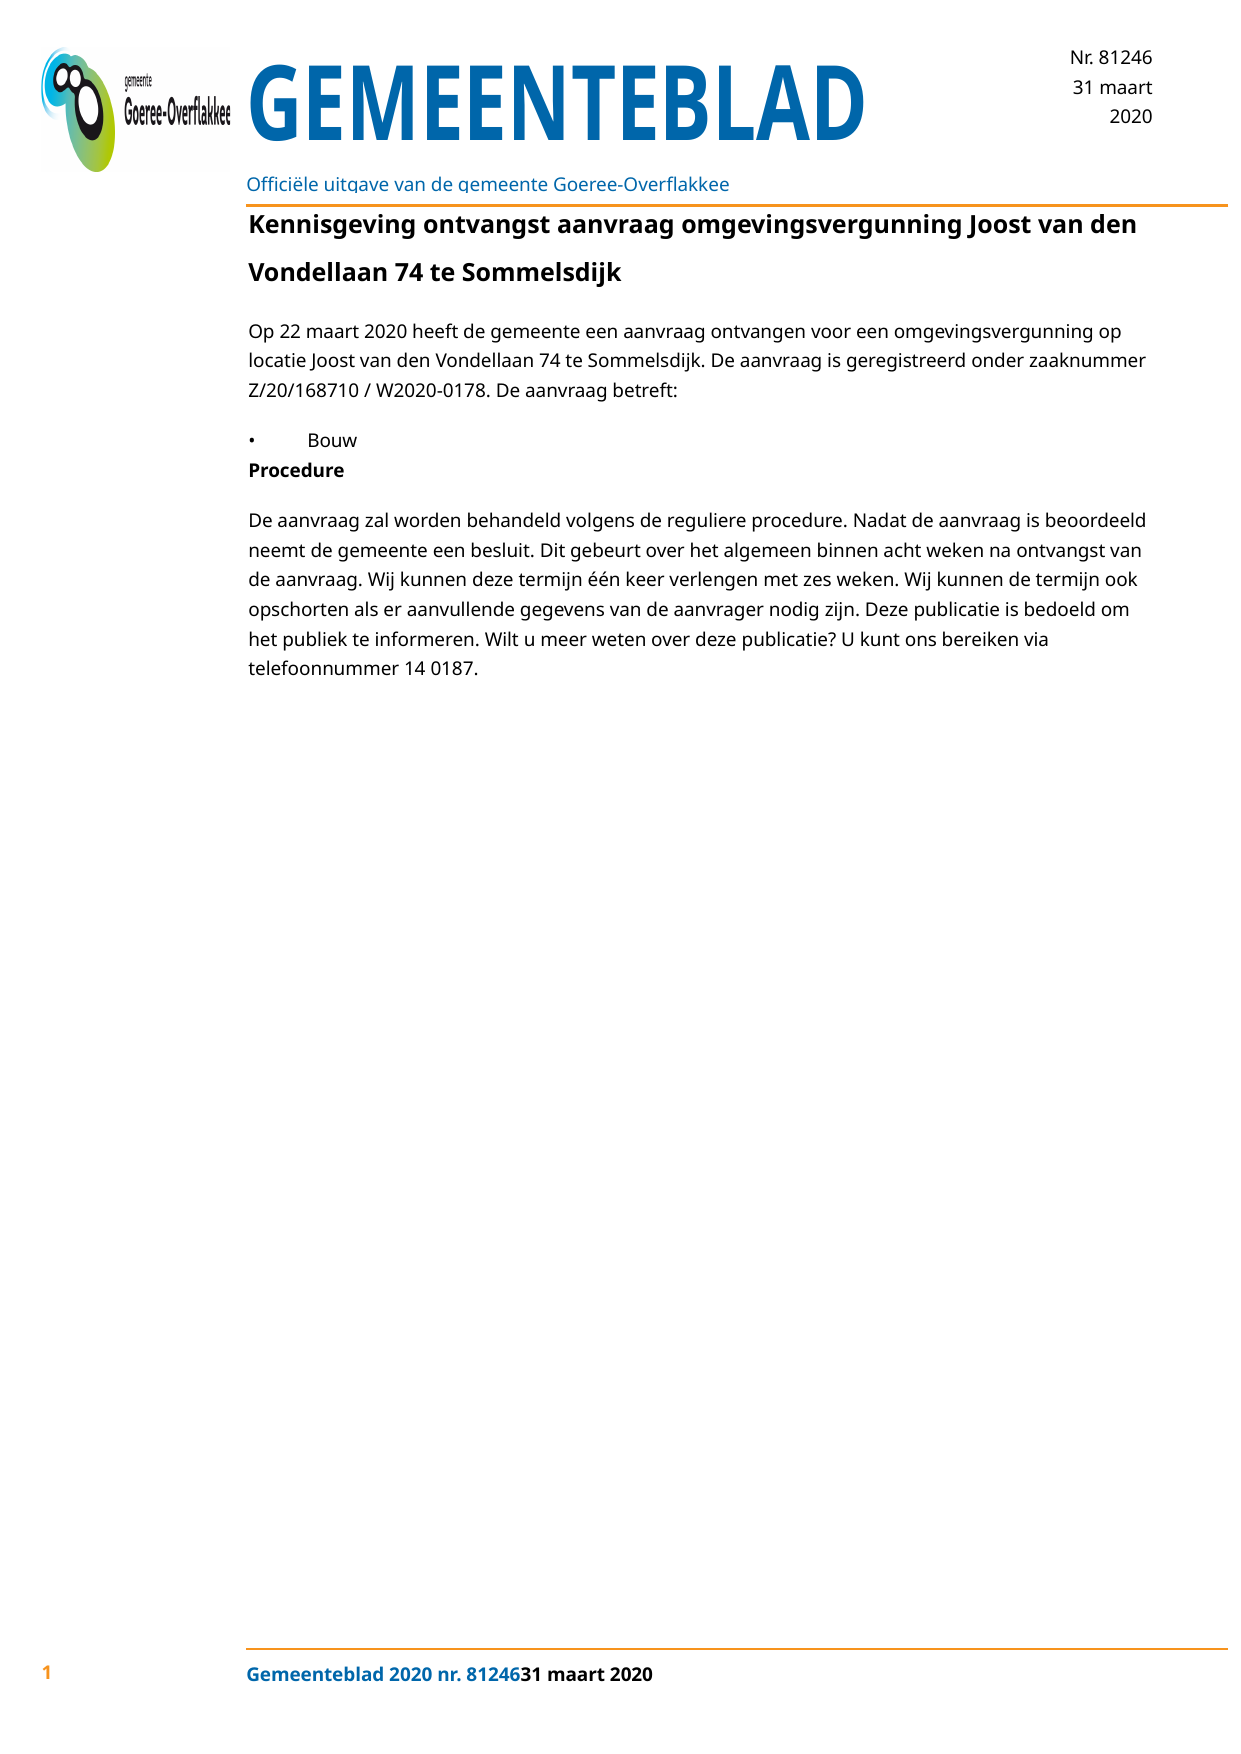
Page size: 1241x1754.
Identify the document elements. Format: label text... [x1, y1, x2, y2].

text De aanvraag zal worden behandeld volgens de reguliere procedure. Nadat de aanvraag is beoordeeld neemt de gemeente een besluit. Dit gebeurt over het algemeen binnen acht weken na ontvangst van de aanvraag. Wij kunnen deze termijn één keer verlengen met zes weken. Wij kunnen de termijn ook opschorten als er aanvullende gegevens van de aanvrager nodig zijn. Deze publicatie is bedoeld om het publiek te informeren. Wilt u meer weten over deze publicatie? U kunt ons bereiken via telefoonnummer 14 0187. [248, 507, 1152, 681]
list Bouw [248, 427, 1152, 453]
text Procedure [248, 457, 1152, 483]
text Op 22 maart 2020 heeft de gemeente een aanvraag ontvangen voor een omgevingsvergunning op locatie Joost van den Vondellaan 74 te Sommelsdijk. De aanvraag is geregistreerd onder zaaknummer Z/20/168710 / W2020-0178. De aanvraag betreft: [248, 318, 1152, 403]
text Kennisgeving ontvangst aanvraag omgevingsvergunning Joost van den Vondellaan 74 te Sommelsdijk [248, 207, 1152, 288]
picture [41, 47, 231, 172]
